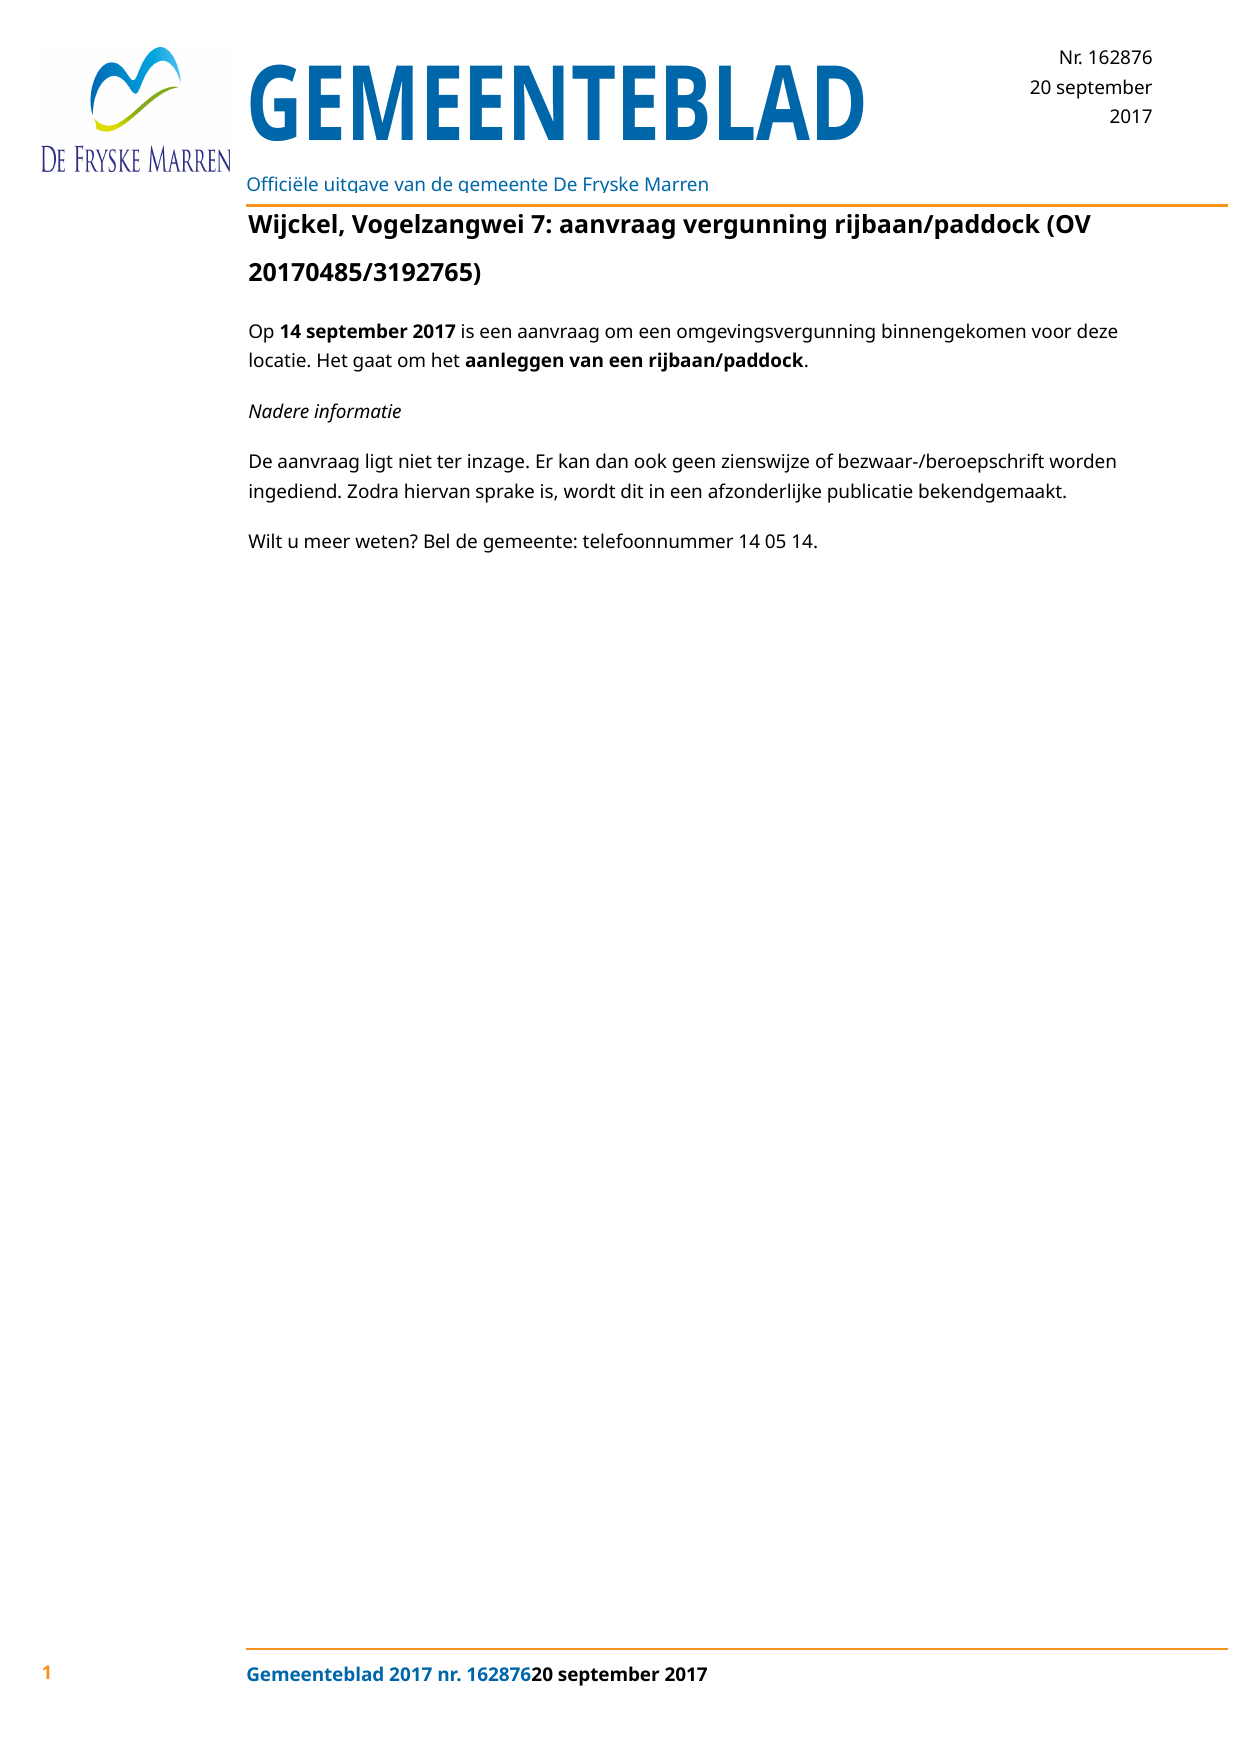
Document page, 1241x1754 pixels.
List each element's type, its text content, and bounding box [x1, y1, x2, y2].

text Wilt u meer weten? Bel de gemeente: telefoonnummer 14 05 14. [248, 528, 1152, 554]
text Wijckel, Vogelzangwei 7: aanvraag vergunning rijbaan/paddock (OV 20170485/3192765) [248, 207, 1152, 288]
picture [41, 47, 231, 172]
text Op 14 september 2017 is een aanvraag om een omgevingsvergunning binnengekomen voor deze locatie. Het gaat om het aanleggen van een rijbaan/paddock. [248, 318, 1152, 373]
text Nadere informatie [248, 398, 1152, 424]
text De aanvraag ligt niet ter inzage. Er kan dan ook geen zienswijze of bezwaar-/beroepschrift worden ingediend. Zodra hiervan sprake is, wordt dit in een afzonderlijke publicatie bekendgemaakt. [248, 448, 1152, 504]
